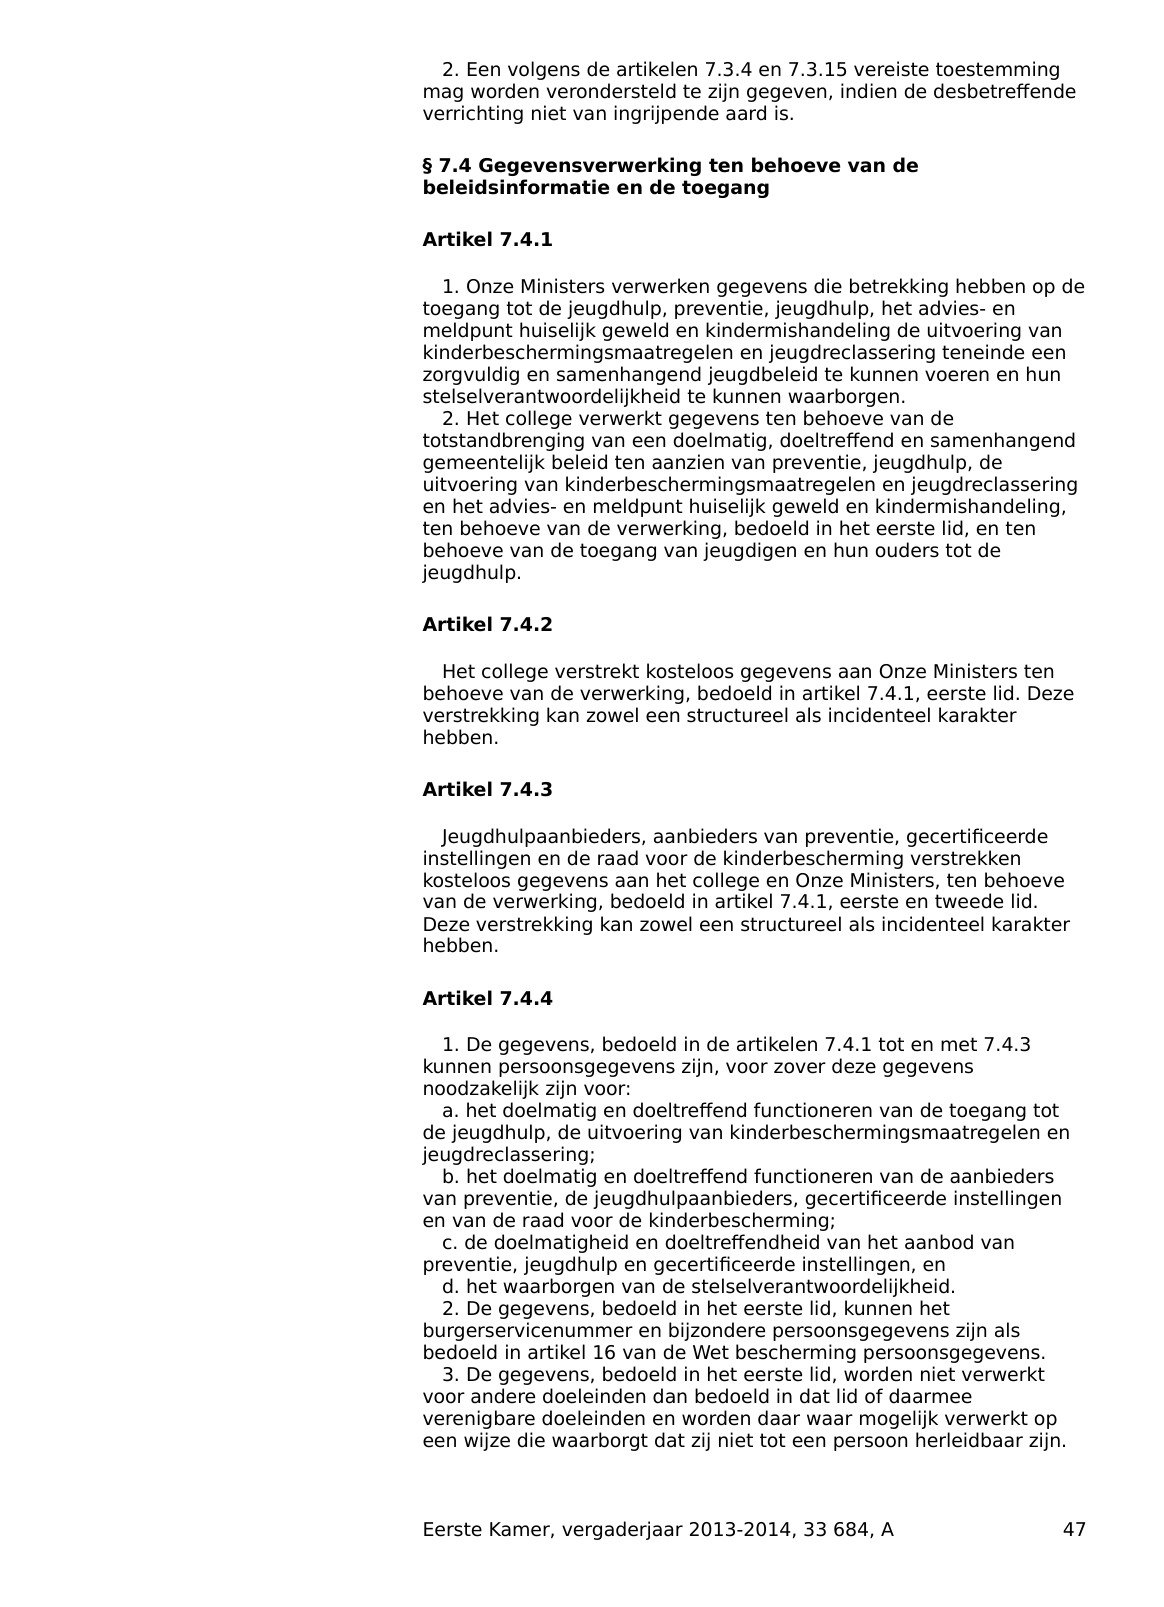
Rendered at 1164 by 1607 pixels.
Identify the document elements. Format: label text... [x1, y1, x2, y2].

text 1. De gegevens, bedoeld in de artikelen 7.4.1 tot en met 7.4.3 kunnen persoonsgegevens zijn, voor zover deze gegevens noodzakelijk zijn voor: [422, 1034, 1087, 1100]
text 3. De gegevens, bedoeld in het eerste lid, worden niet verwerkt voor andere doeleinden dan bedoeld in dat lid of daarmee verenigbare doeleinden en worden daar waar mogelijk verwerkt op een wijze die waarborgt dat zij niet tot een persoon herleidbaar zijn. [422, 1364, 1087, 1452]
text 2. Het college verwerkt gegevens ten behoeve van de totstandbrenging van een doelmatig, doeltreffend en samenhangend gemeentelijk beleid ten aanzien van preventie, jeugdhulp, de uitvoering van kinderbeschermingsmaatregelen en jeugdreclassering en het advies- en meldpunt huiselijk geweld en kindermishandeling, ten behoeve van de verwerking, bedoeld in het eerste lid, en ten behoeve van de toegang van jeugdigen en hun ouders tot de jeugdhulp. [422, 408, 1087, 584]
subtitle Artikel 7.4.3 [422, 778, 1087, 801]
subtitle Artikel 7.4.2 [422, 614, 1087, 636]
text Jeugdhulpaanbieders, aanbieders van preventie, gecertificeerde instellingen en de raad voor de kinderbescherming verstrekken kosteloos gegevens aan het college en Onze Ministers, ten behoeve van de verwerking, bedoeld in artikel 7.4.1, eerste en tweede lid. Deze verstrekking kan zowel een structureel als incidenteel karakter hebben. [422, 826, 1087, 957]
text 2. De gegevens, bedoeld in het eerste lid, kunnen het burgerservicenummer en bijzondere persoonsgegevens zijn als bedoeld in artikel 16 van de Wet bescherming persoonsgegevens. [422, 1298, 1087, 1364]
text b. het doelmatig en doeltreffend functioneren van de aanbieders van preventie, de jeugdhulpaanbieders, gecertificeerde instellingen en van de raad voor de kinderbescherming; [422, 1166, 1087, 1232]
text d. het waarborgen van de stelselverantwoordelijkheid. [422, 1276, 1087, 1298]
subtitle § 7.4 Gegevensverwerking ten behoeve van de beleidsinformatie en de toegang [422, 155, 1087, 199]
text 1. Onze Ministers verwerken gegevens die betrekking hebben op de toegang tot de jeugdhulp, preventie, jeugdhulp, het advies- en meldpunt huiselijk geweld en kindermishandeling de uitvoering van kinderbeschermingsmaatregelen en jeugdreclassering teneinde een zorgvuldig en samenhangend jeugdbeleid te kunnen voeren en hun stelselverantwoordelijkheid te kunnen waarborgen. [422, 276, 1087, 408]
text Het college verstrekt kosteloos gegevens aan Onze Ministers ten behoeve van de verwerking, bedoeld in artikel 7.4.1, eerste lid. Deze verstrekking kan zowel een structureel als incidenteel karakter hebben. [422, 661, 1087, 748]
text a. het doelmatig en doeltreffend functioneren van de toegang tot de jeugdhulp, de uitvoering van kinderbeschermingsmaatregelen en jeugdreclassering; [422, 1100, 1087, 1166]
text c. de doelmatigheid en doeltreffendheid van het aanbod van preventie, jeugdhulp en gecertificeerde instellingen, en [422, 1232, 1087, 1276]
subtitle Artikel 7.4.1 [422, 229, 1087, 251]
text 2. Een volgens de artikelen 7.3.4 en 7.3.15 vereiste toestemming mag worden verondersteld te zijn gegeven, indien de desbetreffende verrichting niet van ingrijpende aard is. [422, 59, 1087, 125]
subtitle Artikel 7.4.4 [422, 987, 1087, 1009]
